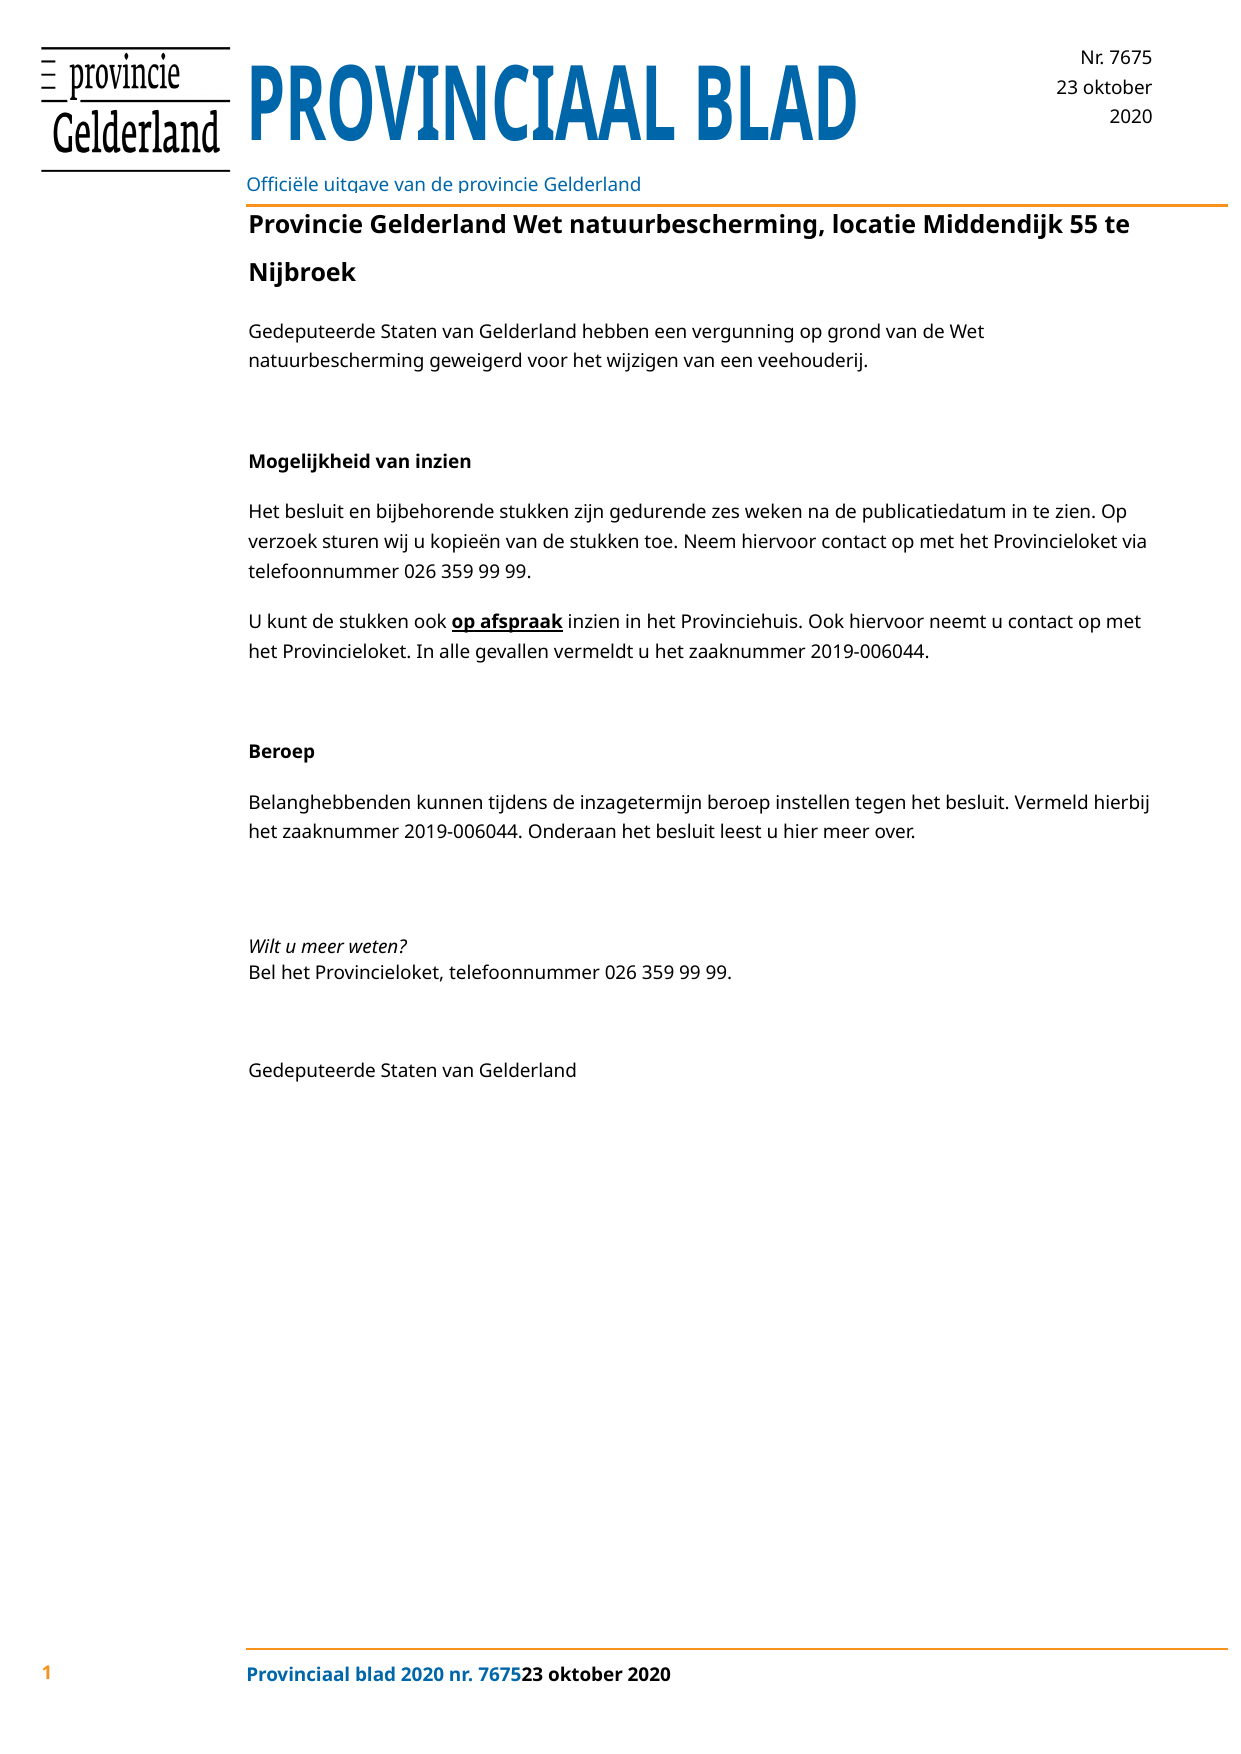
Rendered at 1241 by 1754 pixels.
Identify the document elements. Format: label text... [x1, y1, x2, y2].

text Provincie Gelderland Wet natuurbescherming, locatie Middendijk 55 te Nijbroek [248, 207, 1152, 288]
text Het besluit en bijbehorende stukken zijn gedurende zes weken na de publicatiedatum in te zien. Op verzoek sturen wij u kopieën van de stukken toe. Neem hiervoor contact op met het Provincieloket via telefoonnummer 026 359 99 99. [248, 499, 1152, 584]
text Wilt u meer weten? [248, 933, 1152, 959]
text Bel het Provincieloket, telefoonnummer 026 359 99 99. [248, 959, 1152, 984]
text Mogelijkheid van inzien [248, 448, 1152, 474]
picture [41, 47, 231, 172]
text Beroep [248, 739, 1152, 764]
text Gedeputeerde Staten van Gelderland [248, 1057, 1152, 1083]
text Gedeputeerde Staten van Gelderland hebben een vergunning op grond van de Wet natuurbescherming geweigerd voor het wijzigen van een veehouderij. [248, 318, 1152, 373]
text Belanghebbenden kunnen tijdens de inzagetermijn beroep instellen tegen het besluit. Vermeld hierbij het zaaknummer 2019-006044. Onderaan het besluit leest u hier meer over. [248, 789, 1152, 844]
text U kunt de stukken ook op afspraak inzien in het Provinciehuis. Ook hiervoor neemt u contact op met het Provincieloket. In alle gevallen vermeldt u het zaaknummer 2019-006044. [248, 608, 1152, 664]
